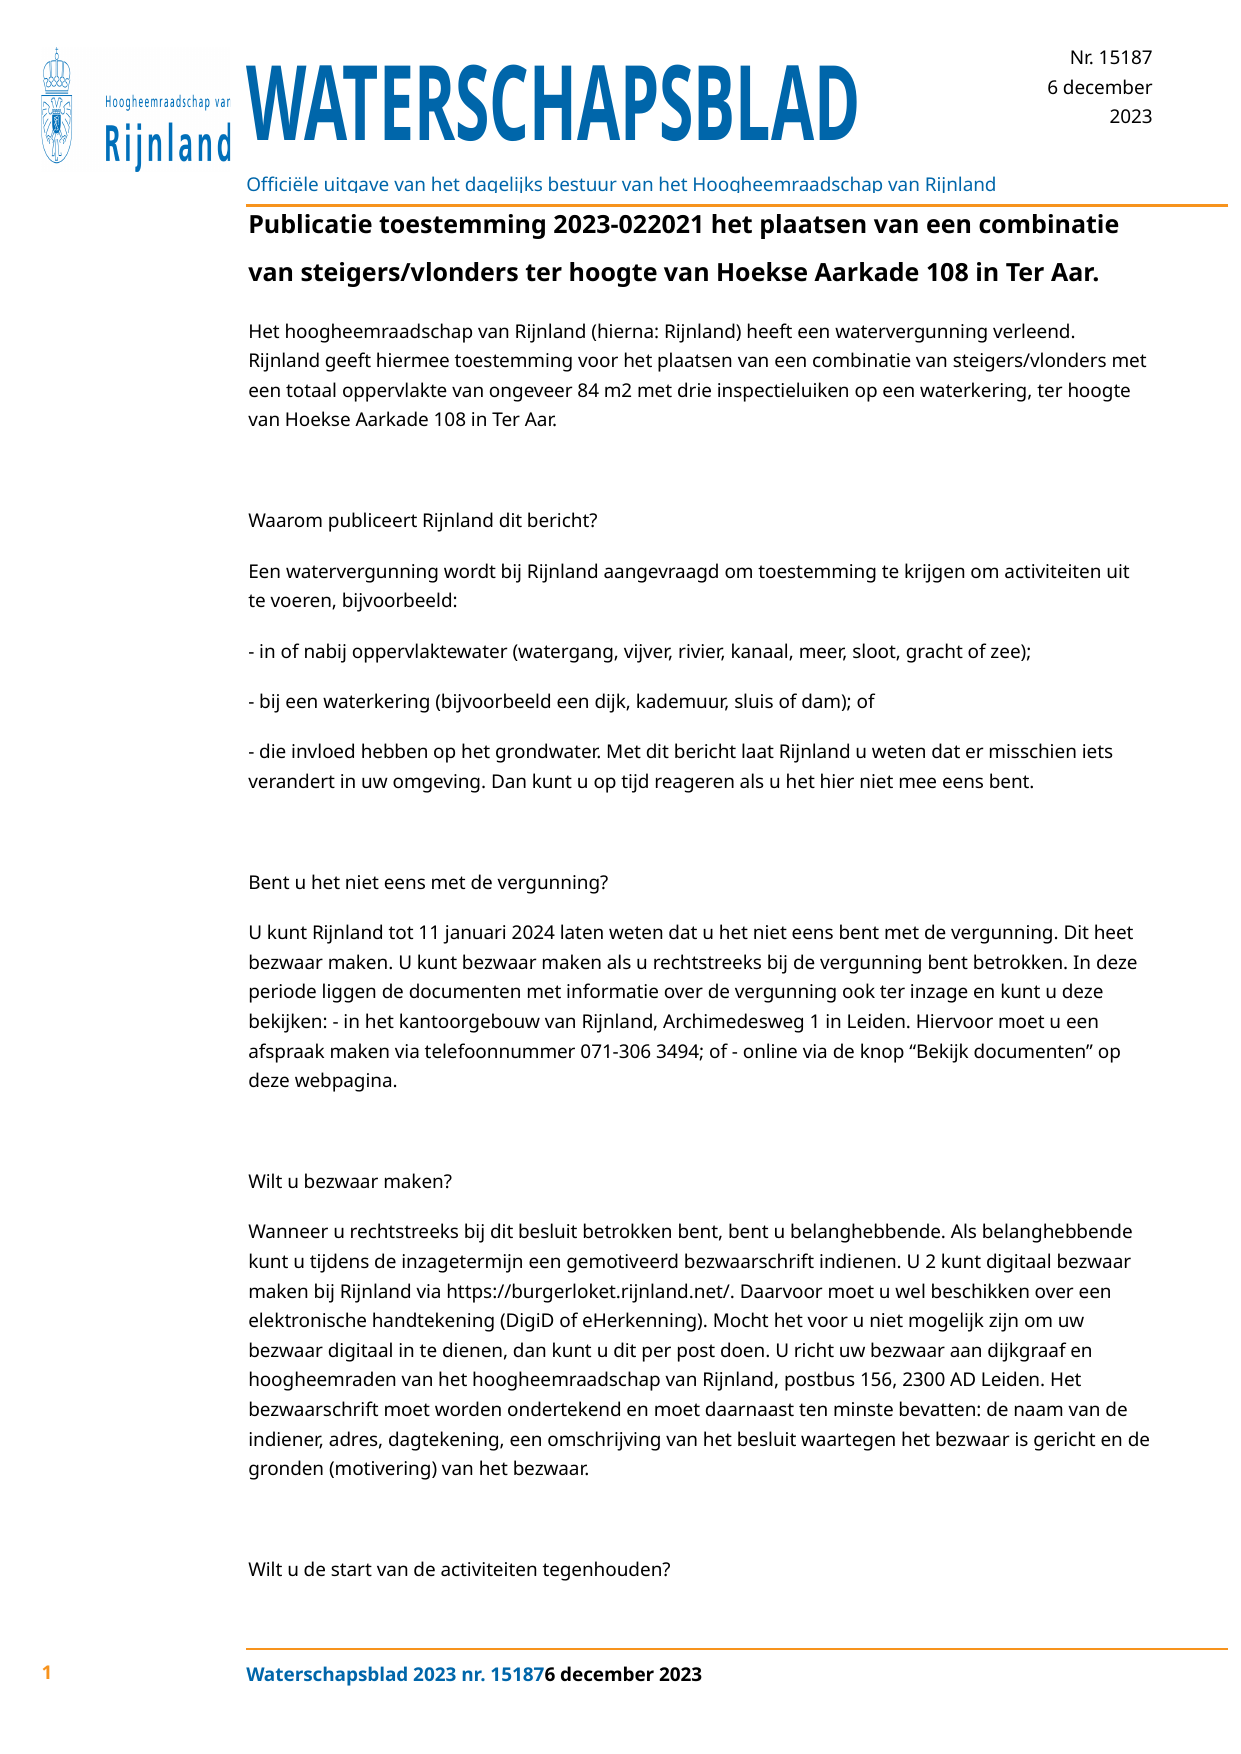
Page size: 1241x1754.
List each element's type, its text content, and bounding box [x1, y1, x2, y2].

text Wanneer u rechtstreeks bij dit besluit betrokken bent, bent u belanghebbende. Als belanghebbende kunt u tijdens de inzagetermijn een gemotiveerd bezwaarschrift indienen. U 2 kunt digitaal bezwaar maken bij Rijnland via https://burgerloket.rijnland.net/. Daarvoor moet u wel beschikken over een elektronische handtekening (DigiD of eHerkenning). Mocht het voor u niet mogelijk zijn om uw bezwaar digitaal in te dienen, dan kunt u dit per post doen. U richt uw bezwaar aan dijkgraaf en hoogheemraden van het hoogheemraadschap van Rijnland, postbus 156, 2300 AD Leiden. Het bezwaarschrift moet worden ondertekend en moet daarnaast ten minste bevatten: de naam van de indiener, adres, dagtekening, een omschrijving van het besluit waartegen het bezwaar is gericht en de gronden (motivering) van het bezwaar. [248, 1219, 1152, 1481]
picture [41, 47, 231, 172]
text - in of nabij oppervlaktewater (watergang, vijver, rivier, kanaal, meer, sloot, gracht of zee); [248, 638, 1152, 664]
text Publicatie toestemming 2023-022021 het plaatsen van een combinatie van steigers/vlonders ter hoogte van Hoekse Aarkade 108 in Ter Aar. [248, 207, 1152, 288]
text Wilt u bezwaar maken? [248, 1168, 1152, 1194]
text Het hoogheemraadschap van Rijnland (hierna: Rijnland) heeft een watervergunning verleend. Rijnland geeft hiermee toestemming voor het plaatsen van een combinatie van steigers/vlonders met een totaal oppervlakte van ongeveer 84 m2 met drie inspectieluiken op een waterkering, ter hoogte van Hoekse Aarkade 108 in Ter Aar. [248, 318, 1152, 432]
text U kunt Rijnland tot 11 januari 2024 laten weten dat u het niet eens bent met de vergunning. Dit heet bezwaar maken. U kunt bezwaar maken als u rechtstreeks bij de vergunning bent betrokken. In deze periode liggen de documenten met informatie over de vergunning ook ter inzage en kunt u deze bekijken: - in het kantoorgebouw van Rijnland, Archimedesweg 1 in Leiden. Hiervoor moet u een afspraak maken via telefoonnummer 071-306 3494; of - online via de knop “Bekijk documenten” op deze webpagina. [248, 919, 1152, 1093]
text - die invloed hebben op het grondwater. Met dit bericht laat Rijnland u weten dat er misschien iets verandert in uw omgeving. Dan kunt u op tijd reageren als u het hier niet mee eens bent. [248, 739, 1152, 794]
text Waarom publiceert Rijnland dit bericht? [248, 507, 1152, 533]
text Een watervergunning wordt bij Rijnland aangevraagd om toestemming te krijgen om activiteiten uit te voeren, bijvoorbeeld: [248, 558, 1152, 613]
text Bent u het niet eens met de vergunning? [248, 869, 1152, 895]
text Wilt u de start van de activiteiten tegenhouden? [248, 1556, 1152, 1582]
text - bij een waterkering (bijvoorbeeld een dijk, kademuur, sluis of dam); of [248, 688, 1152, 714]
